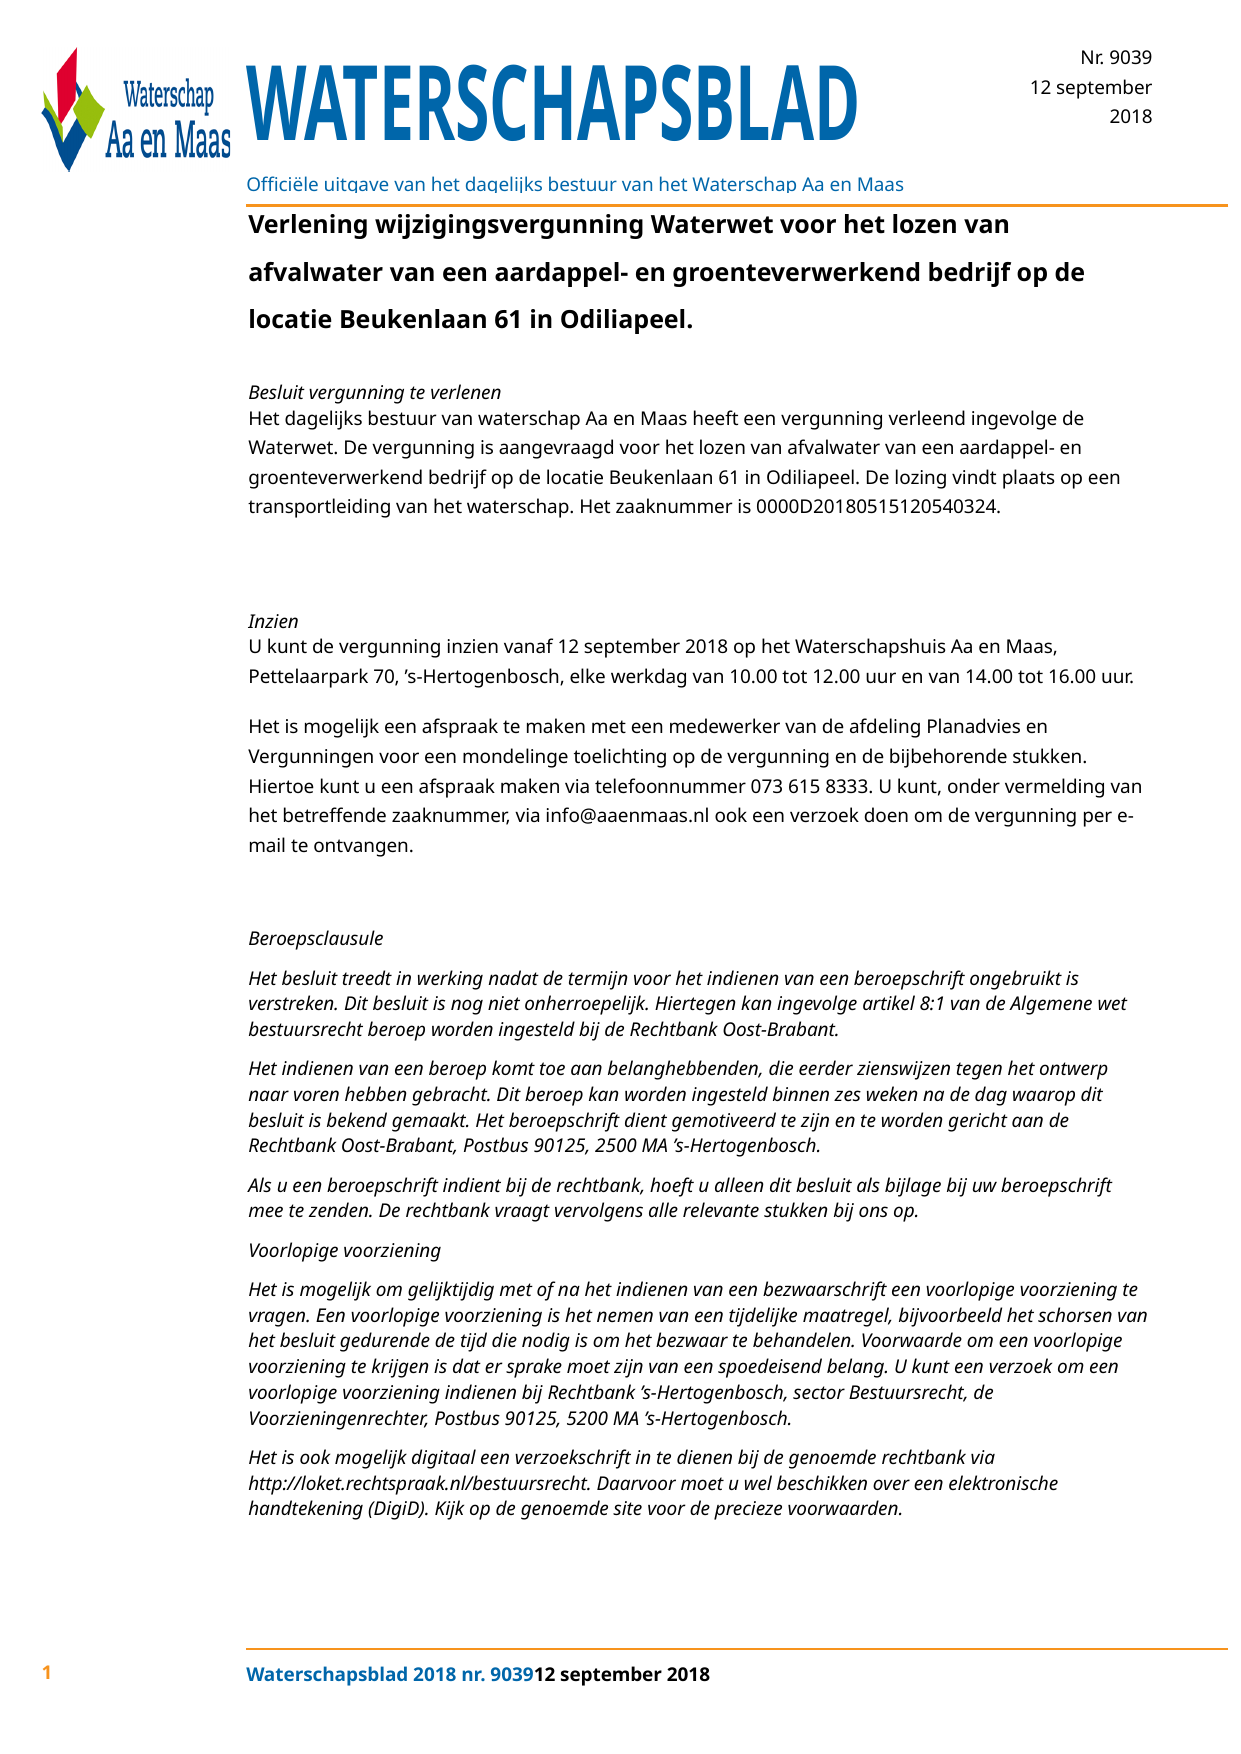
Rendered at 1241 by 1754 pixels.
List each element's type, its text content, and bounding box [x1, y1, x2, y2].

text Beroepsclausule [248, 926, 1152, 951]
text Het besluit treedt in werking nadat de termijn voor het indienen van een beroepschrift ongebruikt is verstreken. Dit besluit is nog niet onherroepelijk. Hiertegen kan ingevolge artikel 8:1 van de Algemene wet bestuursrecht beroep worden ingesteld bij de Rechtbank Oost-Brabant. [248, 965, 1152, 1042]
text Voorlopige voorziening [248, 1237, 1152, 1263]
text Het is ook mogelijk digitaal een verzoekschrift in te dienen bij de genoemde rechtbank via http://loket.rechtspraak.nl/bestuursrecht. Daarvoor moet u wel beschikken over een elektronische handtekening (DigiD). Kijk op de genoemde site voor de precieze voorwaarden. [248, 1444, 1152, 1521]
text Het dagelijks bestuur van waterschap Aa en Maas heeft een vergunning verleend ingevolge de Waterwet. De vergunning is aangevraagd voor het lozen van afvalwater van een aardappel- en groenteverwerkend bedrijf op de locatie Beukenlaan 61 in Odiliapeel. De lozing vindt plaats op een transportleiding van het waterschap. Het zaaknummer is 0000D20180515120540324. [248, 405, 1152, 519]
text Verlening wijzigingsvergunning Waterwet voor het lozen van afvalwater van een aardappel- en groenteverwerkend bedrijf op de locatie Beukenlaan 61 in Odiliapeel. [248, 207, 1152, 336]
text Besluit vergunning te verlenen [248, 379, 1152, 405]
text U kunt de vergunning inzien vanaf 12 september 2018 op het Waterschapshuis Aa en Maas, Pettelaarpark 70, ’s-Hertogenbosch, elke werkdag van 10.00 tot 12.00 uur en van 14.00 tot 16.00 uur. [248, 634, 1152, 689]
text Het is mogelijk om gelijktijdig met of na het indienen van een bezwaarschrift een voorlopige voorziening te vragen. Een voorlopige voorziening is het nemen van een tijdelijke maatregel, bijvoorbeeld het schorsen van het besluit gedurende de tijd die nodig is om het bezwaar te behandelen. Voorwaarde om een voorlopige voorziening te krijgen is dat er sprake moet zijn van een spoedeisend belang. U kunt een verzoek om een voorlopige voorziening indienen bij Rechtbank ’s-Hertogenbosch, sector Bestuursrecht, de Voorzieningenrechter, Postbus 90125, 5200 MA ’s-Hertogenbosch. [248, 1276, 1152, 1431]
text Als u een beroepschrift indient bij de rechtbank, hoeft u alleen dit besluit als bijlage bij uw beroepschrift mee te zenden. De rechtbank vraagt vervolgens alle relevante stukken bij ons op. [248, 1172, 1152, 1223]
text Het is mogelijk een afspraak te maken met een medewerker van de afdeling Planadvies en Vergunningen voor een mondelinge toelichting op de vergunning en de bijbehorende stukken. Hiertoe kunt u een afspraak maken via telefoonnummer 073 615 8333. U kunt, onder vermelding van het betreffende zaaknummer, via info@aaenmaas.nl ook een verzoek doen om de vergunning per e-mail te ontvangen. [248, 714, 1152, 858]
text Het indienen van een beroep komt toe aan belanghebbenden, die eerder zienswijzen tegen het ontwerp naar voren hebben gebracht. Dit beroep kan worden ingesteld binnen zes weken na de dag waarop dit besluit is bekend gemaakt. Het beroepschrift dient gemotiveerd te zijn en te worden gericht aan de Rechtbank Oost-Brabant, Postbus 90125, 2500 MA ’s-Hertogenbosch. [248, 1056, 1152, 1158]
text Inzien [248, 608, 1152, 634]
picture [41, 47, 231, 172]
